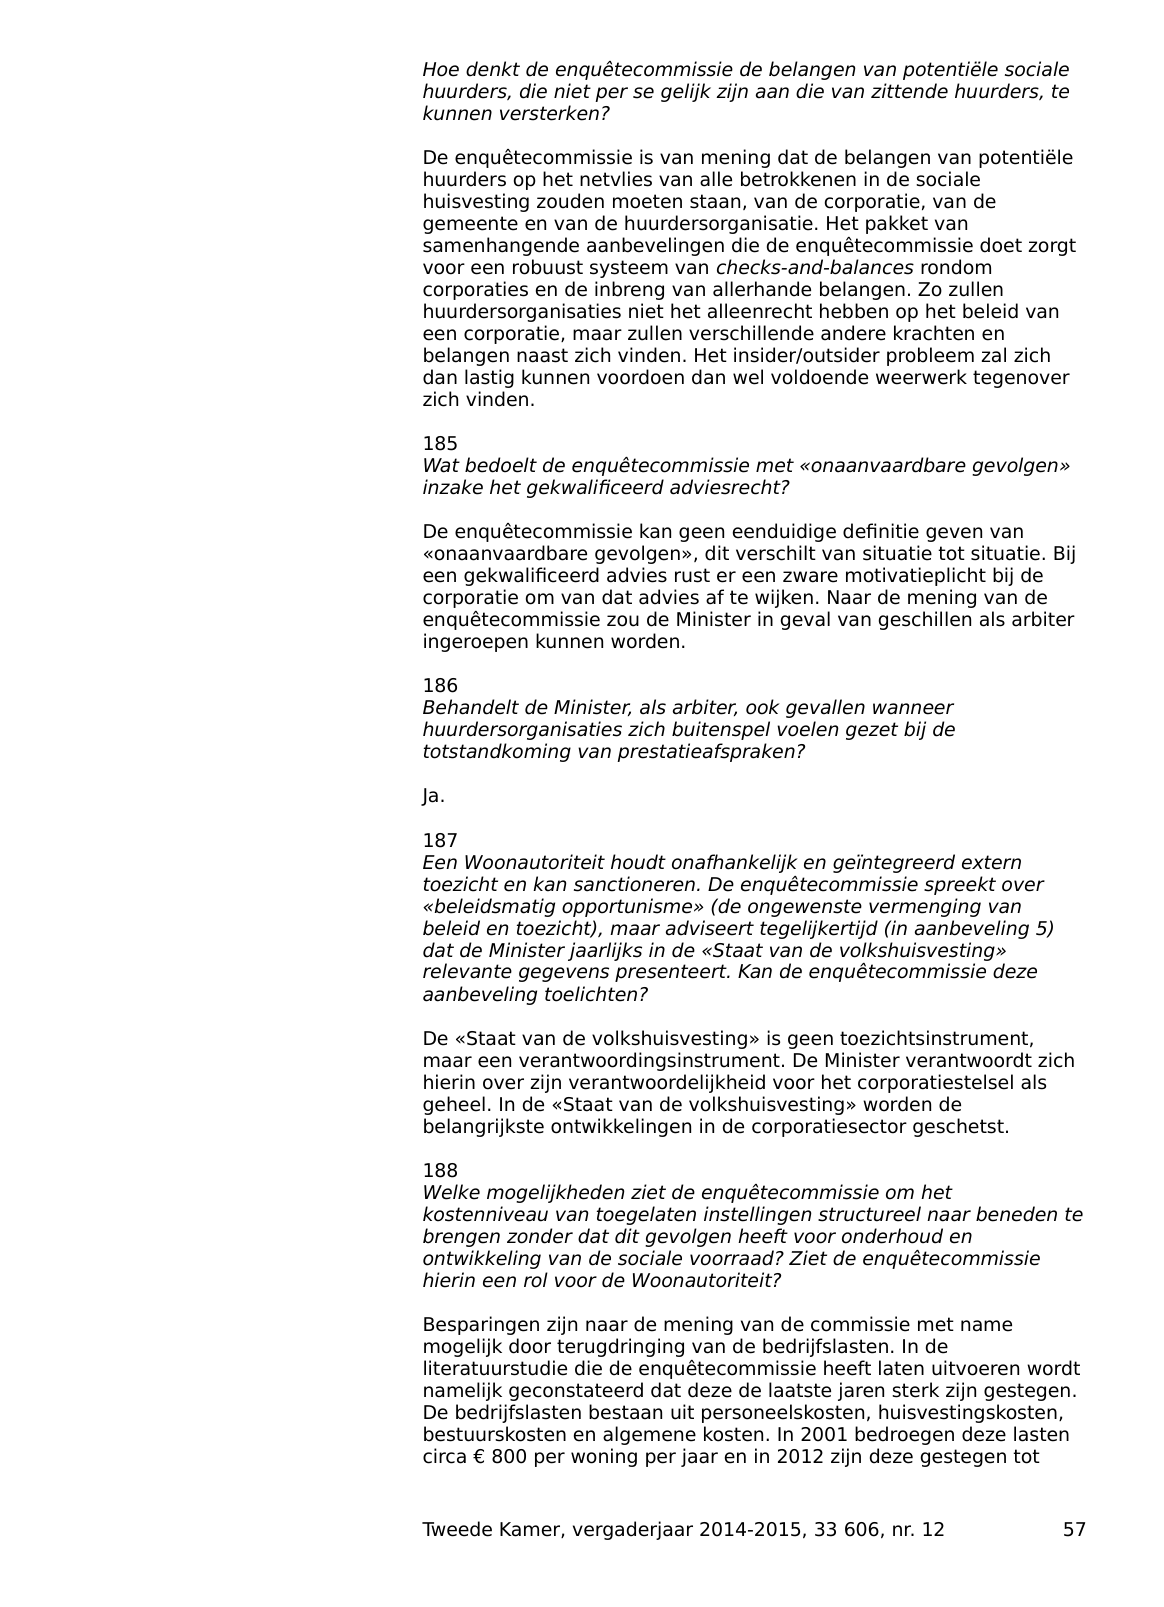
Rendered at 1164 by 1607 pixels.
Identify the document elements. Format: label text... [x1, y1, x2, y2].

text De enquêtecommissie is van mening dat de belangen van potentiële huurders op het netvlies van alle betrokkenen in de sociale huisvesting zouden moeten staan, van de corporatie, van de gemeente en van de huurdersorganisatie. Het pakket van samenhangende aanbevelingen die de enquêtecommissie doet zorgt voor een robuust systeem van checks-and-balances rondom corporaties en de inbreng van allerhande belangen. Zo zullen huurdersorganisaties niet het alleenrecht hebben op het beleid van een corporatie, maar zullen verschillende andere krachten en belangen naast zich vinden. Het insider/outsider probleem zal zich dan lastig kunnen voordoen dan wel voldoende weerwerk tegenover zich vinden. [422, 147, 1087, 411]
text Ja. [422, 785, 1087, 807]
text 187 [422, 829, 1087, 852]
text De «Staat van de volkshuisvesting» is geen toezichtsinstrument, maar een verantwoordingsinstrument. De Minister verantwoordt zich hierin over zijn verantwoordelijkheid voor het corporatiestelsel als geheel. In de «Staat van de volkshuisvesting» worden de belangrijkste ontwikkelingen in de corporatiesector geschetst. [422, 1028, 1087, 1137]
text Hoe denkt de enquêtecommissie de belangen van potentiële sociale huurders, die niet per se gelijk zijn aan die van zittende huurders, te kunnen versterken? [422, 59, 1087, 125]
text 188 [422, 1160, 1087, 1182]
text De enquêtecommissie kan geen eenduidige definitie geven van «onaanvaardbare gevolgen», dit verschilt van situatie tot situatie. Bij een gekwalificeerd advies rust er een zware motivatieplicht bij de corporatie om van dat advies af te wijken. Naar de mening van de enquêtecommissie zou de Minister in geval van geschillen als arbiter ingeroepen kunnen worden. [422, 521, 1087, 653]
text 186 [422, 675, 1087, 697]
text Een Woonautoriteit houdt onafhankelijk en geïntegreerd extern toezicht en kan sanctioneren. De enquêtecommissie spreekt over «beleidsmatig opportunisme» (de ongewenste vermenging van beleid en toezicht), maar adviseert tegelijkertijd (in aanbeveling 5) dat de Minister jaarlijks in de «Staat van de volkshuisvesting» relevante gegevens presenteert. Kan de enquêtecommissie deze aanbeveling toelichten? [422, 852, 1087, 1005]
text 185 [422, 433, 1087, 455]
text Besparingen zijn naar de mening van de commissie met name mogelijk door terugdringing van de bedrijfslasten. In de literatuurstudie die de enquêtecommissie heeft laten uitvoeren wordt namelijk geconstateerd dat deze de laatste jaren sterk zijn gestegen. De bedrijfslasten bestaan uit personeelskosten, huisvestingskosten, bestuurskosten en algemene kosten. In 2001 bedroegen deze lasten circa € 800 per woning per jaar en in 2012 zijn deze gestegen tot [422, 1314, 1087, 1468]
text Welke mogelijkheden ziet de enquêtecommissie om het kostenniveau van toegelaten instellingen structureel naar beneden te brengen zonder dat dit gevolgen heeft voor onderhoud en ontwikkeling van de sociale voorraad? Ziet de enquêtecommissie hierin een rol voor de Woonautoriteit? [422, 1182, 1087, 1292]
text Behandelt de Minister, als arbiter, ook gevallen wanneer huurdersorganisaties zich buitenspel voelen gezet bij de totstandkoming van prestatieafspraken? [422, 697, 1087, 763]
text Wat bedoelt de enquêtecommissie met «onaanvaardbare gevolgen» inzake het gekwalificeerd adviesrecht? [422, 455, 1087, 499]
